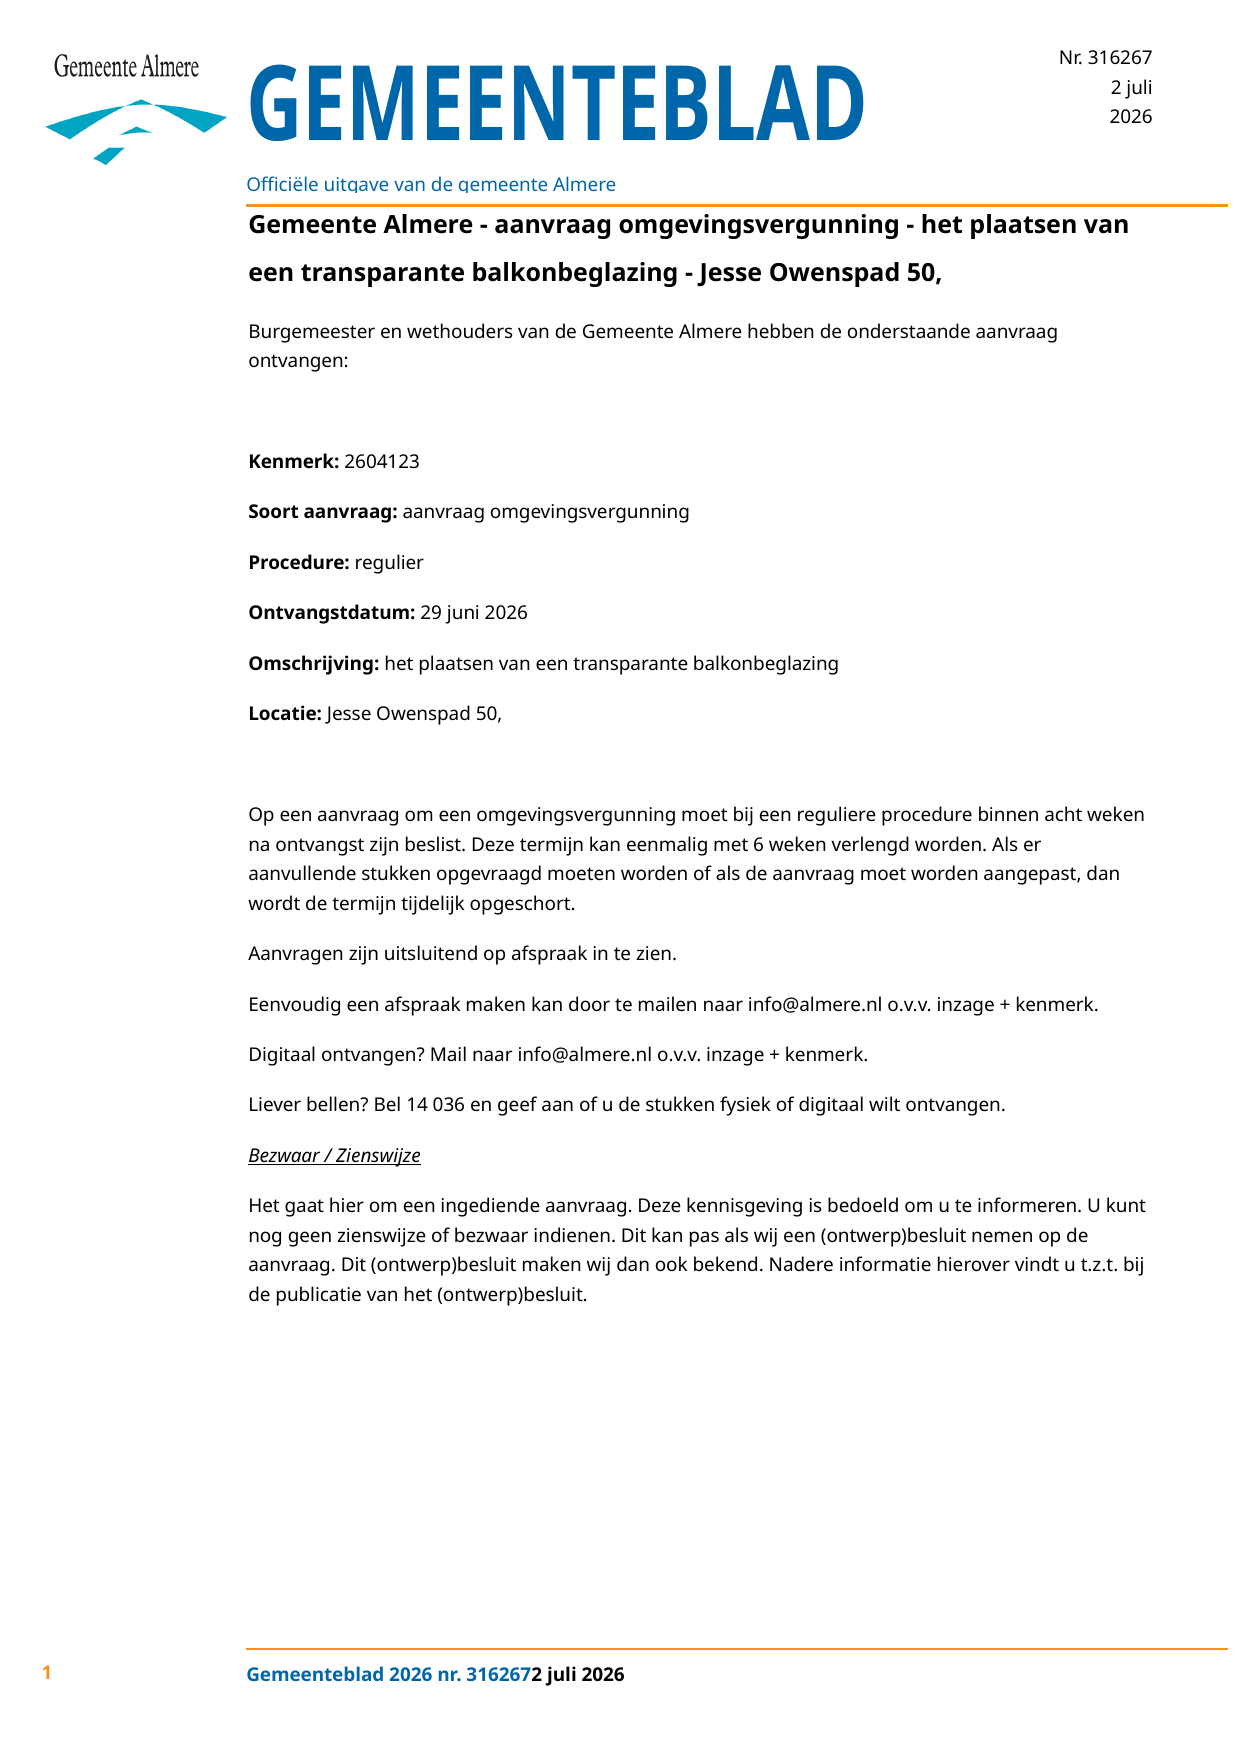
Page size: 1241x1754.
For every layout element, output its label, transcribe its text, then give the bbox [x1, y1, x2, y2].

text Het gaat hier om een ingediende aanvraag. Deze kennisgeving is bedoeld om u te informeren. U kunt nog geen zienswijze of bezwaar indienen. Dit kan pas als wij een (ontwerp)besluit nemen op de aanvraag. Dit (ontwerp)besluit maken wij dan ook bekend. Nadere informatie hierover vindt u t.z.t. bij de publicatie van het (ontwerp)besluit. [248, 1192, 1152, 1307]
text Aanvragen zijn uitsluitend op afspraak in te zien. [248, 940, 1152, 966]
text Burgemeester en wethouders van de Gemeente Almere hebben de onderstaande aanvraag ontvangen: [248, 318, 1152, 373]
text Liever bellen? Bel 14 036 en geef aan of u de stukken fysiek of digitaal wilt ontvangen. [248, 1092, 1152, 1117]
text Omschrijving: het plaatsen van een transparante balkonbeglazing [248, 650, 1152, 676]
text Locatie: Jesse Owenspad 50, [248, 700, 1152, 726]
text Op een aanvraag om een omgevingsvergunning moet bij een reguliere procedure binnen acht weken na ontvangst zijn beslist. Deze termijn kan eenmalig met 6 weken verlengd worden. Als er aanvullende stukken opgevraagd moeten worden of als de aanvraag moet worden aangepast, dan wordt de termijn tijdelijk opgeschort. [248, 801, 1152, 916]
text Gemeente Almere - aanvraag omgevingsvergunning - het plaatsen van een transparante balkonbeglazing - Jesse Owenspad 50, [248, 207, 1152, 288]
picture [41, 47, 231, 172]
text Digitaal ontvangen? Mail naar info@almere.nl o.v.v. inzage + kenmerk. [248, 1041, 1152, 1067]
text Kenmerk: 2604123 [248, 448, 1152, 474]
text Eenvoudig een afspraak maken kan door te mailen naar info@almere.nl o.v.v. inzage + kenmerk. [248, 991, 1152, 1017]
text Procedure: regulier [248, 549, 1152, 575]
text Ontvangstdatum: 29 juni 2026 [248, 599, 1152, 625]
text Soort aanvraag: aanvraag omgevingsvergunning [248, 499, 1152, 524]
text Bezwaar / Zienswijze [248, 1142, 1152, 1168]
